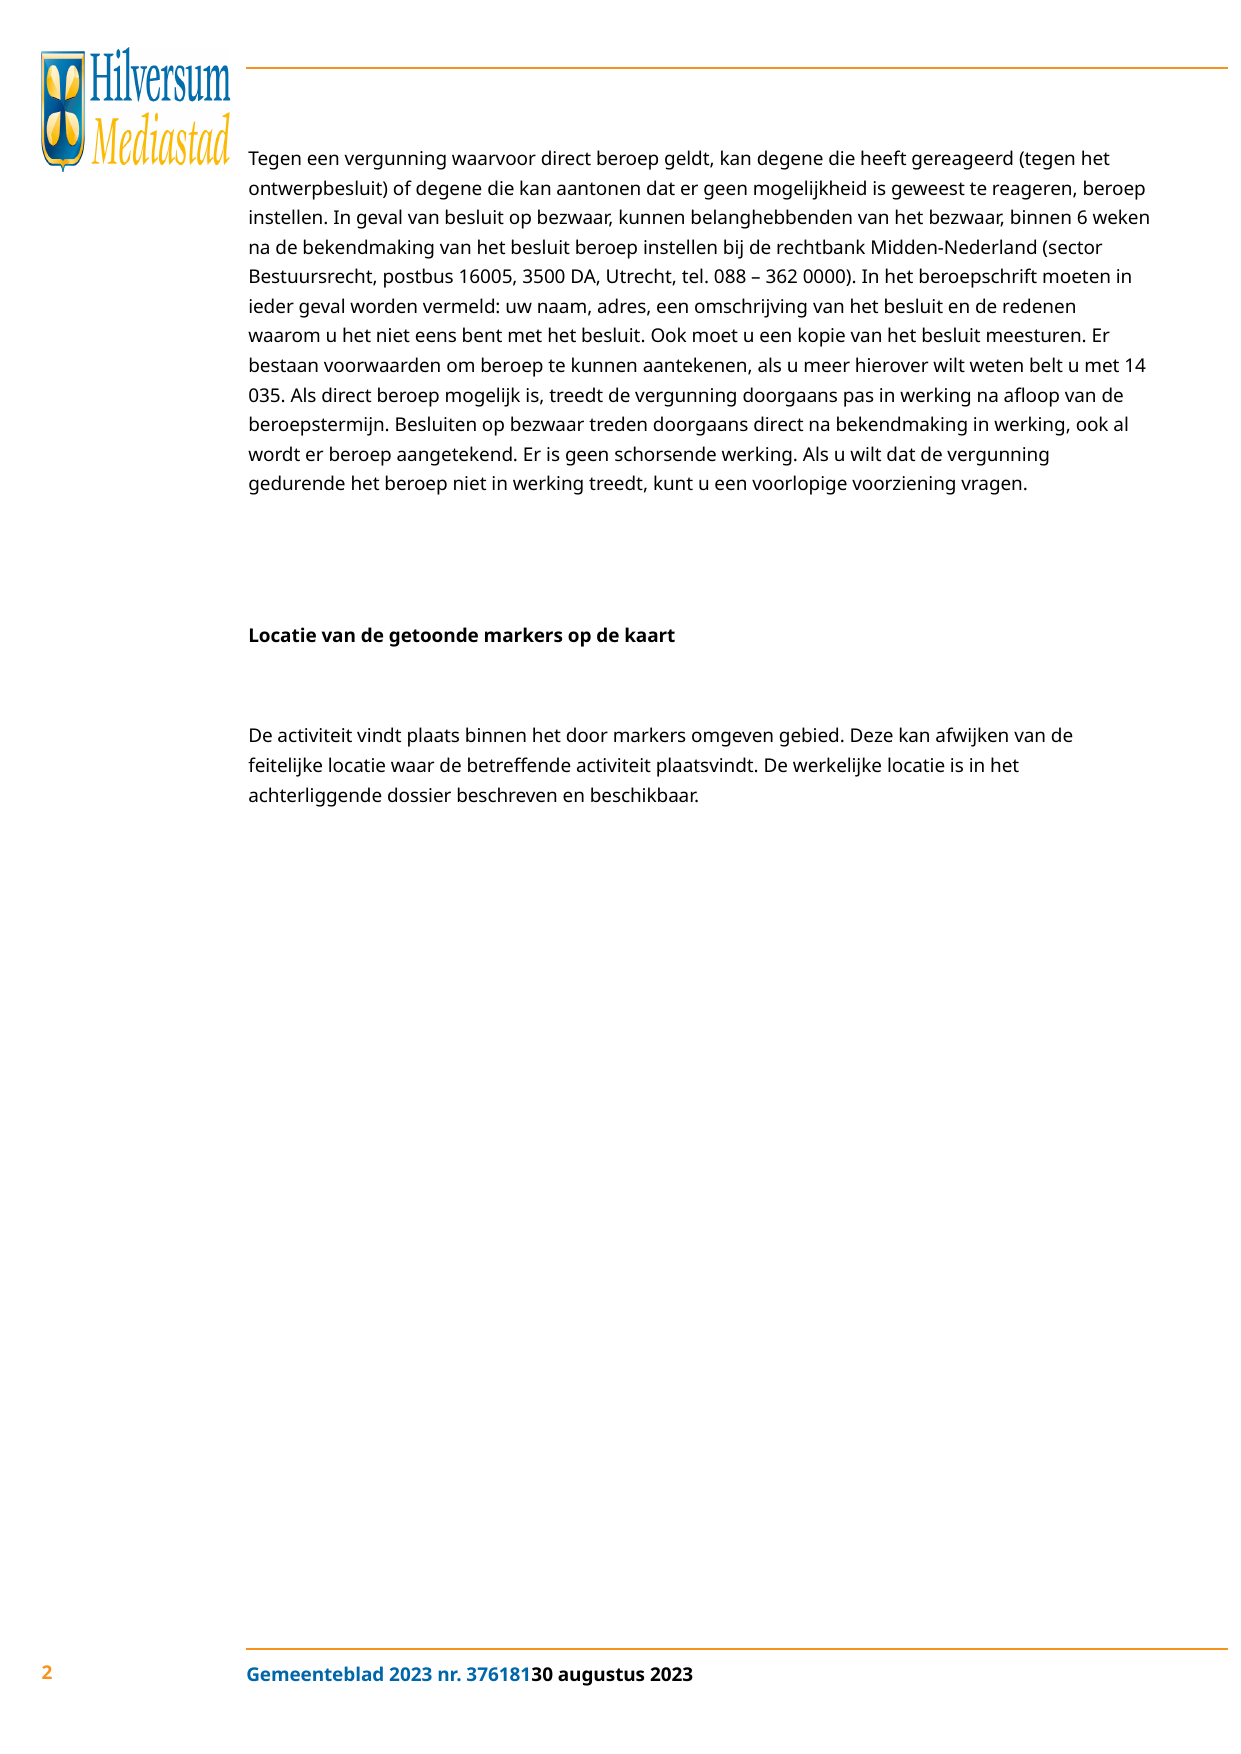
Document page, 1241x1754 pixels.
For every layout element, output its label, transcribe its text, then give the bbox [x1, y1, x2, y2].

text Locatie van de getoonde markers op de kaart [248, 622, 1152, 648]
text De activiteit vindt plaats binnen het door markers omgeven gebied. Deze kan afwijken van de feitelijke locatie waar de betreffende activiteit plaatsvindt. De werkelijke locatie is in het achterliggende dossier beschreven en beschikbaar. [248, 723, 1152, 808]
text Tegen een vergunning waarvoor direct beroep geldt, kan degene die heeft gereageerd (tegen het ontwerpbesluit) of degene die kan aantonen dat er geen mogelijkheid is geweest te reageren, beroep instellen. In geval van besluit op bezwaar, kunnen belanghebbenden van het bezwaar, binnen 6 weken na de bekendmaking van het besluit beroep instellen bij de rechtbank Midden-Nederland (sector Bestuursrecht, postbus 16005, 3500 DA, Utrecht, tel. 088 – 362 0000). In het beroepschrift moeten in ieder geval worden vermeld: uw naam, adres, een omschrijving van het besluit en de redenen waarom u het niet eens bent met het besluit. Ook moet u een kopie van het besluit meesturen. Er bestaan voorwaarden om beroep te kunnen aantekenen, als u meer hierover wilt weten belt u met 14 035. Als direct beroep mogelijk is, treedt de vergunning doorgaans pas in werking na afloop van de beroepstermijn. Besluiten op bezwaar treden doorgaans direct na bekendmaking in werking, ook al wordt er beroep aangetekend. Er is geen schorsende werking. Als u wilt dat de vergunning gedurende het beroep niet in werking treedt, kunt u een voorlopige voorziening vragen. [248, 145, 1152, 496]
picture [41, 47, 231, 172]
